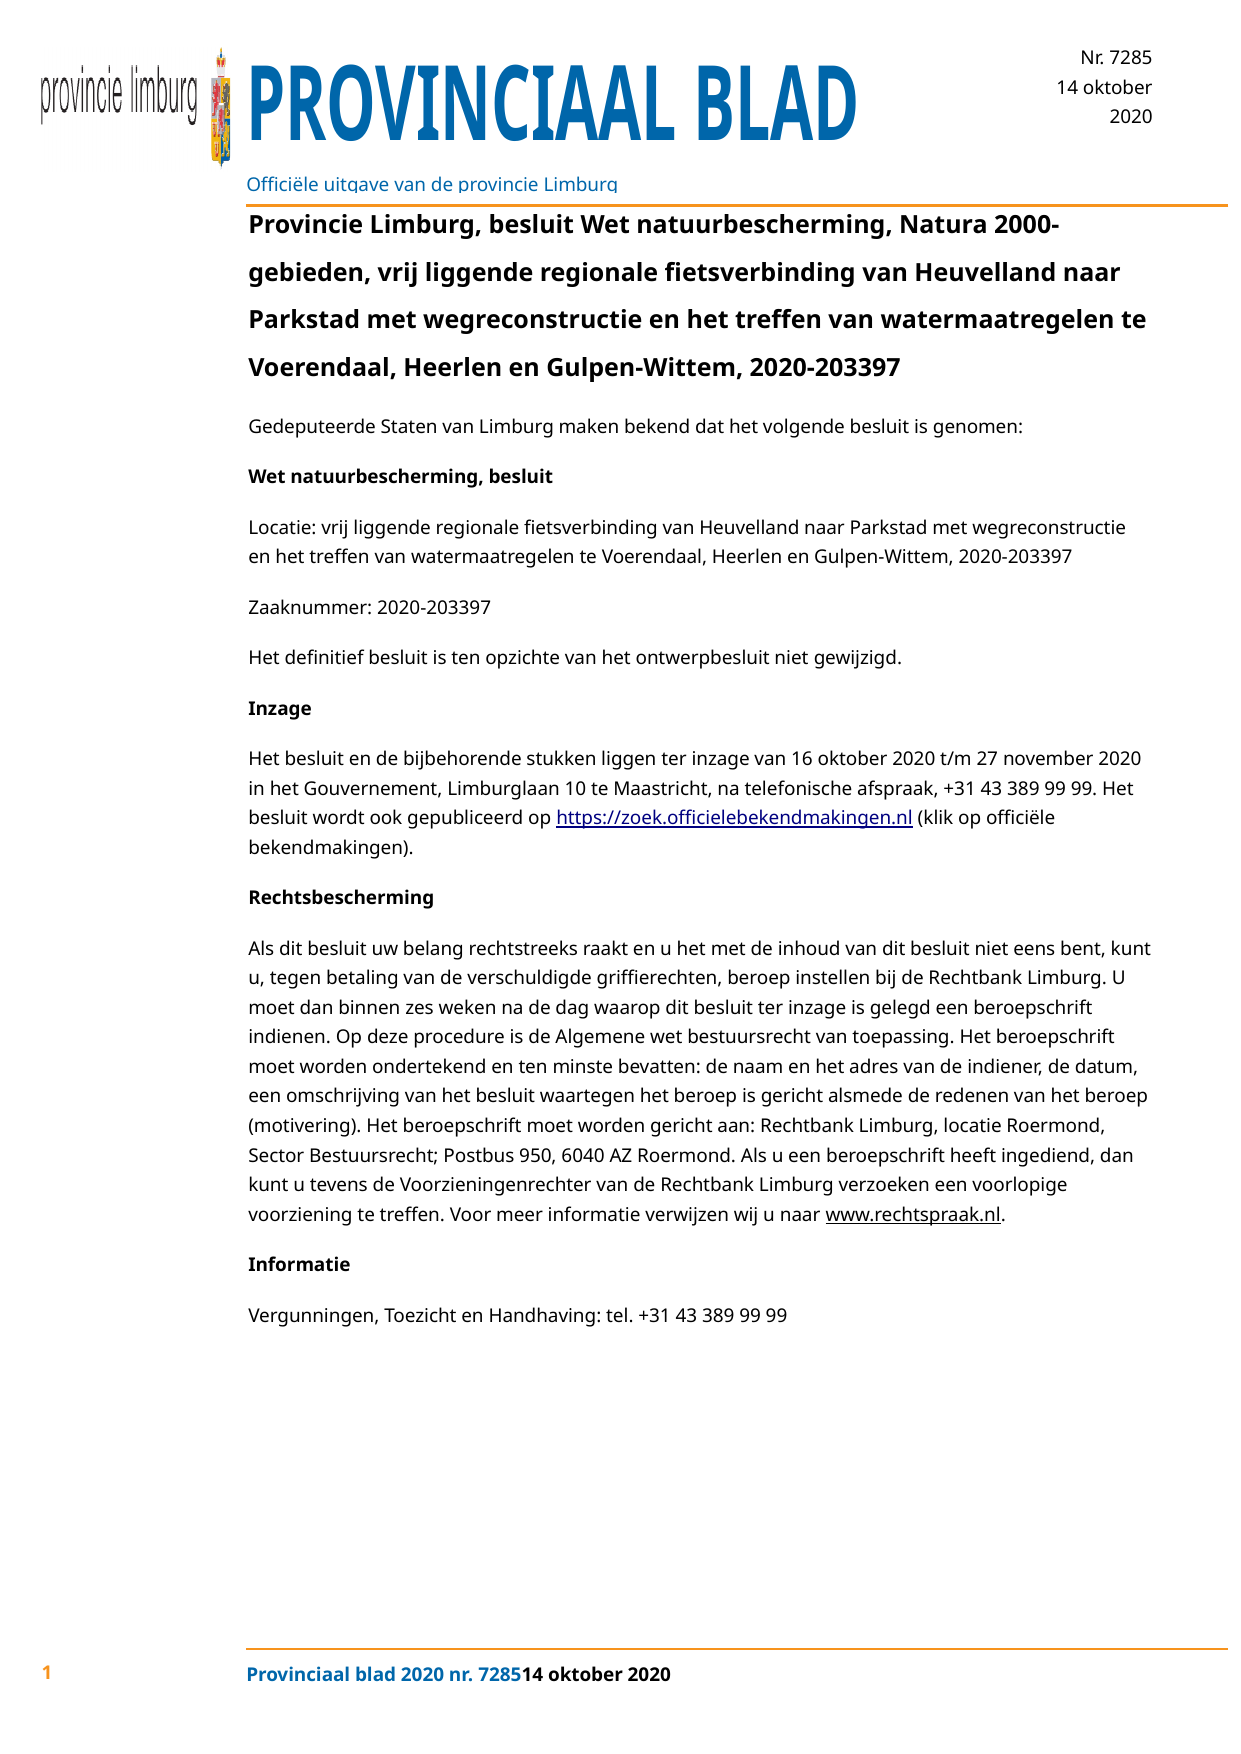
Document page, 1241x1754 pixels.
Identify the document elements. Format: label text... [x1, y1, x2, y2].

text Het definitief besluit is ten opzichte van het ontwerpbesluit niet gewijzigd. [248, 644, 1152, 670]
picture [41, 47, 231, 172]
text Provincie Limburg, besluit Wet natuurbescherming, Natura 2000-gebieden, vrij liggende regionale fietsverbinding van Heuvelland naar Parkstad met wegreconstructie en het treffen van watermaatregelen te Voerendaal, Heerlen en Gulpen-Wittem, 2020-203397 [248, 207, 1152, 384]
text Vergunningen, Toezicht en Handhaving: tel. +31 43 389 99 99 [248, 1302, 1152, 1328]
text Het besluit en de bijbehorende stukken liggen ter inzage van 16 oktober 2020 t/m 27 november 2020 in het Gouvernement, Limburglaan 10 te Maastricht, na telefonische afspraak, +31 43 389 99 99. Het besluit wordt ook gepubliceerd op https://zoek.officielebekendmakingen.nl (klik op officiële bekendmakingen). [248, 745, 1152, 860]
text Als dit besluit uw belang rechtstreeks raakt en u het met de inhoud van dit besluit niet eens bent, kunt u, tegen betaling van de verschuldigde griffierechten, beroep instellen bij de Rechtbank Limburg. U moet dan binnen zes weken na de dag waarop dit besluit ter inzage is gelegd een beroepschrift indienen. Op deze procedure is de Algemene wet bestuursrecht van toepassing. Het beroepschrift moet worden ondertekend en ten minste bevatten: de naam en het adres van de indiener, de datum, een omschrijving van het besluit waartegen het beroep is gericht alsmede de redenen van het beroep (motivering). Het beroepschrift moet worden gericht aan: Rechtbank Limburg, locatie Roermond, Sector Bestuursrecht; Postbus 950, 6040 AZ Roermond. Als u een beroepschrift heeft ingediend, dan kunt u tevens de Voorzieningenrechter van de Rechtbank Limburg verzoeken een voorlopige voorziening te treffen. Voor meer informatie verwijzen wij u naar www.rechtspraak.nl. [248, 935, 1152, 1227]
text Gedeputeerde Staten van Limburg maken bekend dat het volgende besluit is genomen: [248, 413, 1152, 439]
text Rechtsbescherming [248, 884, 1152, 910]
text Informatie [248, 1251, 1152, 1277]
text Wet natuurbescherming, besluit [248, 463, 1152, 489]
text Inzage [248, 695, 1152, 721]
text Zaaknummer: 2020-203397 [248, 594, 1152, 620]
text Locatie: vrij liggende regionale fietsverbinding van Heuvelland naar Parkstad met wegreconstructie en het treffen van watermaatregelen te Voerendaal, Heerlen en Gulpen-Wittem, 2020-203397 [248, 514, 1152, 569]
